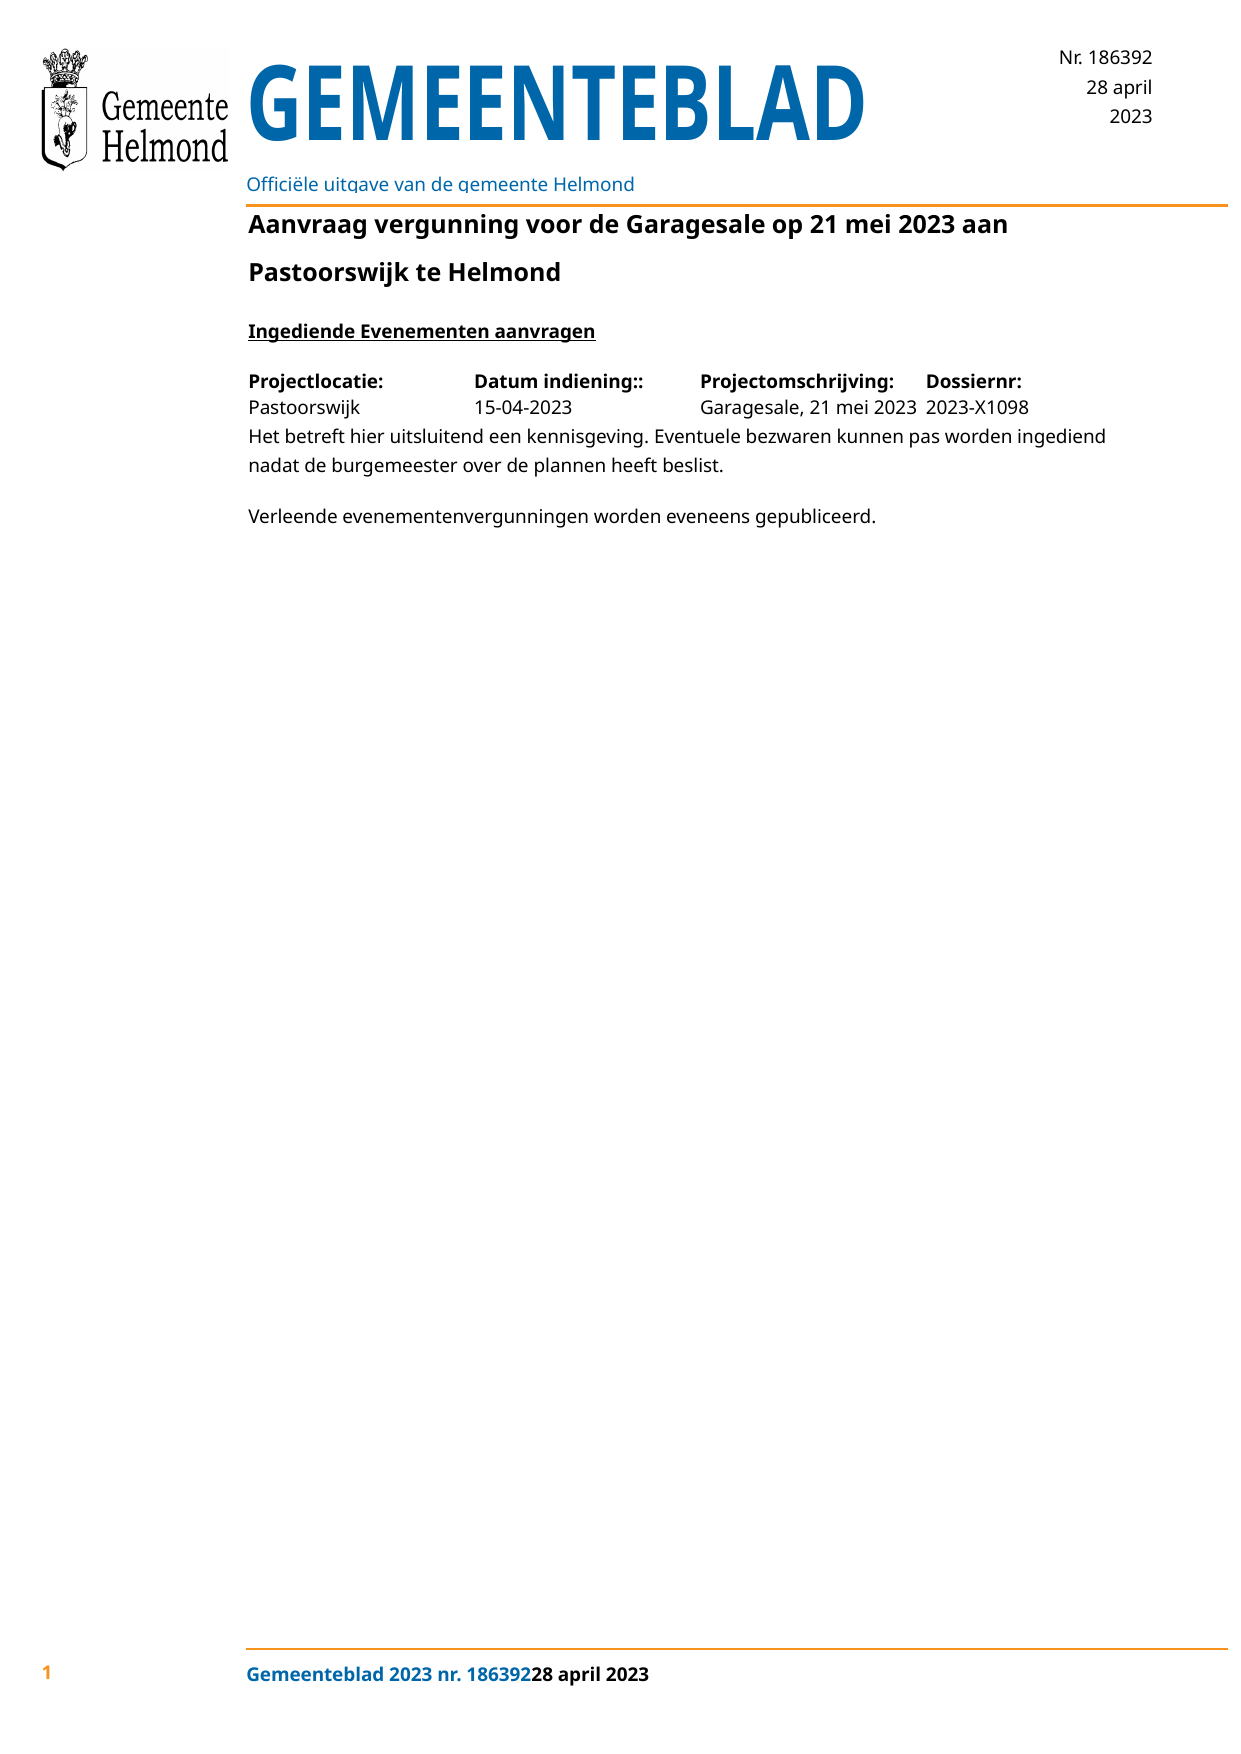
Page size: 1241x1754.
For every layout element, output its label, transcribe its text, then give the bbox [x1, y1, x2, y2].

table_cell Garagesale, 21 mei 2023 [700, 394, 926, 420]
text Het betreft hier uitsluitend een kennisgeving. Eventuele bezwaren kunnen pas worden ingediend nadat de burgemeester over de plannen heeft beslist. [248, 423, 1152, 478]
table_cell 2023-X1098 [926, 394, 1152, 420]
picture [41, 47, 231, 172]
table_header Projectomschrijving: [700, 369, 926, 394]
text Aanvraag vergunning voor de Garagesale op 21 mei 2023 aan Pastoorswijk te Helmond [248, 207, 1152, 288]
text Ingediende Evenementen aanvragen [248, 318, 1152, 344]
table_header Projectlocatie: [248, 369, 474, 394]
table_header Datum indiening:: [474, 369, 700, 394]
table_cell 15-04-2023 [474, 394, 700, 420]
table_header Dossiernr: [926, 369, 1152, 394]
text Verleende evenementenvergunningen worden eveneens gepubliceerd. [248, 503, 1152, 529]
table_cell Pastoorswijk [248, 394, 474, 420]
